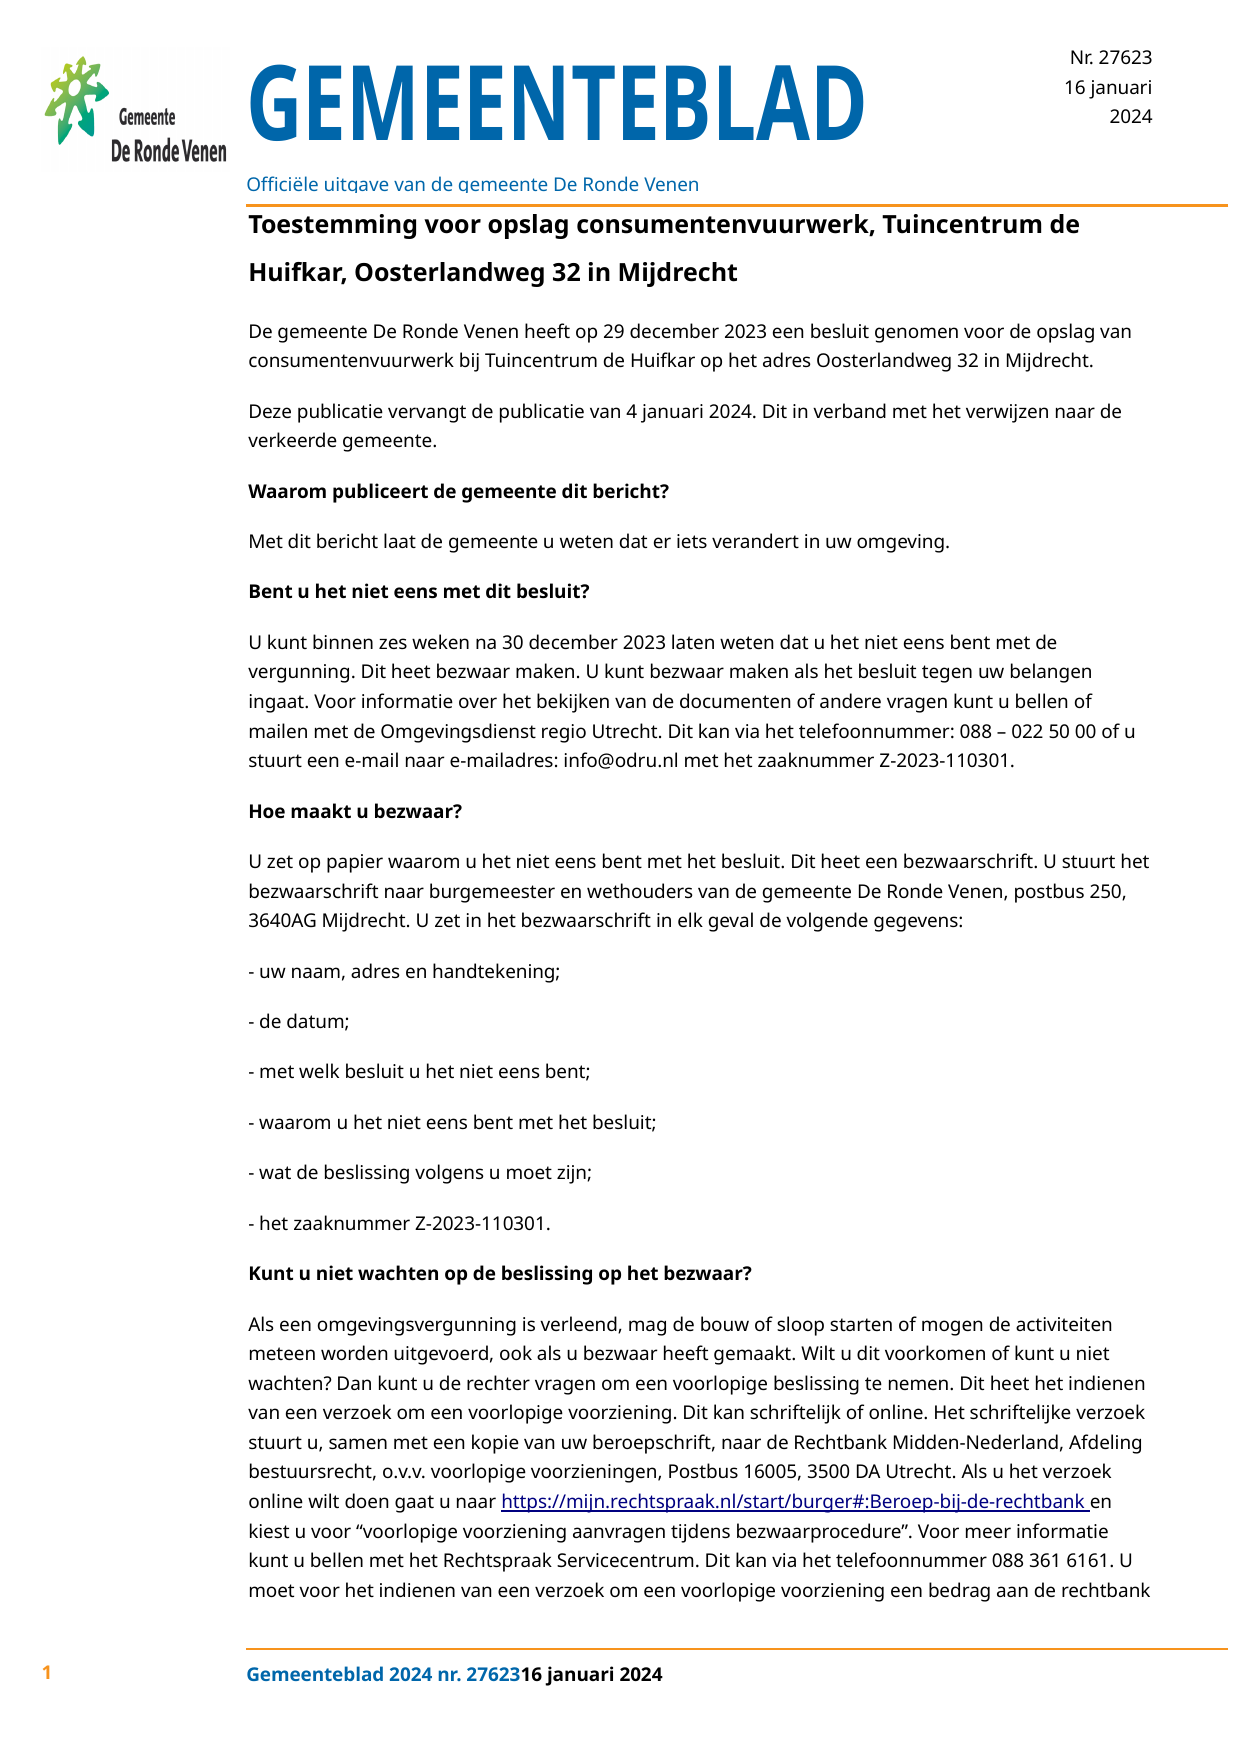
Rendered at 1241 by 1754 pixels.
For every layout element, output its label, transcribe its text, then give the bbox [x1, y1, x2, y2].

text Bent u het niet eens met dit besluit? [248, 579, 1152, 604]
text Als een omgevingsvergunning is verleend, mag de bouw of sloop starten of mogen de activiteiten meteen worden uitgevoerd, ook als u bezwaar heeft gemaakt. Wilt u dit voorkomen of kunt u niet wachten? Dan kunt u de rechter vragen om een voorlopige beslissing te nemen. Dit heet het indienen van een verzoek om een voorlopige voorziening. Dit kan schriftelijk of online. Het schriftelijke verzoek stuurt u, samen met een kopie van uw beroepschrift, naar de Rechtbank Midden-Nederland, Afdeling bestuursrecht, o.v.v. voorlopige voorzieningen, Postbus 16005, 3500 DA Utrecht. Als u het verzoek online wilt doen gaat u naar https://mijn.rechtspraak.nl/start/burger#:Beroep-bij-de-rechtbank en kiest u voor “voorlopige voorziening aanvragen tijdens bezwaarprocedure”. Voor meer informatie kunt u bellen met het Rechtspraak Servicecentrum. Dit kan via het telefoonnummer 088 361 6161. U moet voor het indienen van een verzoek om een voorlopige voorziening een bedrag aan de rechtbank [248, 1311, 1152, 1603]
text Deze publicatie vervangt de publicatie van 4 januari 2024. Dit in verband met het verwijzen naar de verkeerde gemeente. [248, 398, 1152, 453]
text U zet op papier waarom u het niet eens bent met het besluit. Dit heet een bezwaarschrift. U stuurt het bezwaarschrift naar burgemeester en wethouders van de gemeente De Ronde Venen, postbus 250, 3640AG Mijdrecht. U zet in het bezwaarschrift in elk geval de volgende gegevens: [248, 848, 1152, 933]
text - waarom u het niet eens bent met het besluit; [248, 1109, 1152, 1135]
text - het zaaknummer Z-2023-110301. [248, 1210, 1152, 1236]
text - met welk besluit u het niet eens bent; [248, 1059, 1152, 1084]
picture [41, 47, 231, 172]
text Waarom publiceert de gemeente dit bericht? [248, 478, 1152, 504]
text Kunt u niet wachten op de beslissing op het bezwaar? [248, 1260, 1152, 1286]
text U kunt binnen zes weken na 30 december 2023 laten weten dat u het niet eens bent met de vergunning. Dit heet bezwaar maken. U kunt bezwaar maken als het besluit tegen uw belangen ingaat. Voor informatie over het bekijken van de documenten of andere vragen kunt u bellen of mailen met de Omgevingsdienst regio Utrecht. Dit kan via het telefoonnummer: 088 – 022 50 00 of u stuurt een e-mail naar e-mailadres: info@odru.nl met het zaaknummer Z-2023-110301. [248, 629, 1152, 773]
text Hoe maakt u bezwaar? [248, 798, 1152, 824]
text Toestemming voor opslag consumentenvuurwerk, Tuincentrum de Huifkar, Oosterlandweg 32 in Mijdrecht [248, 207, 1152, 288]
text De gemeente De Ronde Venen heeft op 29 december 2023 een besluit genomen voor de opslag van consumentenvuurwerk bij Tuincentrum de Huifkar op het adres Oosterlandweg 32 in Mijdrecht. [248, 318, 1152, 373]
text Met dit bericht laat de gemeente u weten dat er iets verandert in uw omgeving. [248, 528, 1152, 554]
text - de datum; [248, 1008, 1152, 1034]
text - uw naam, adres en handtekening; [248, 958, 1152, 984]
text - wat de beslissing volgens u moet zijn; [248, 1159, 1152, 1185]
